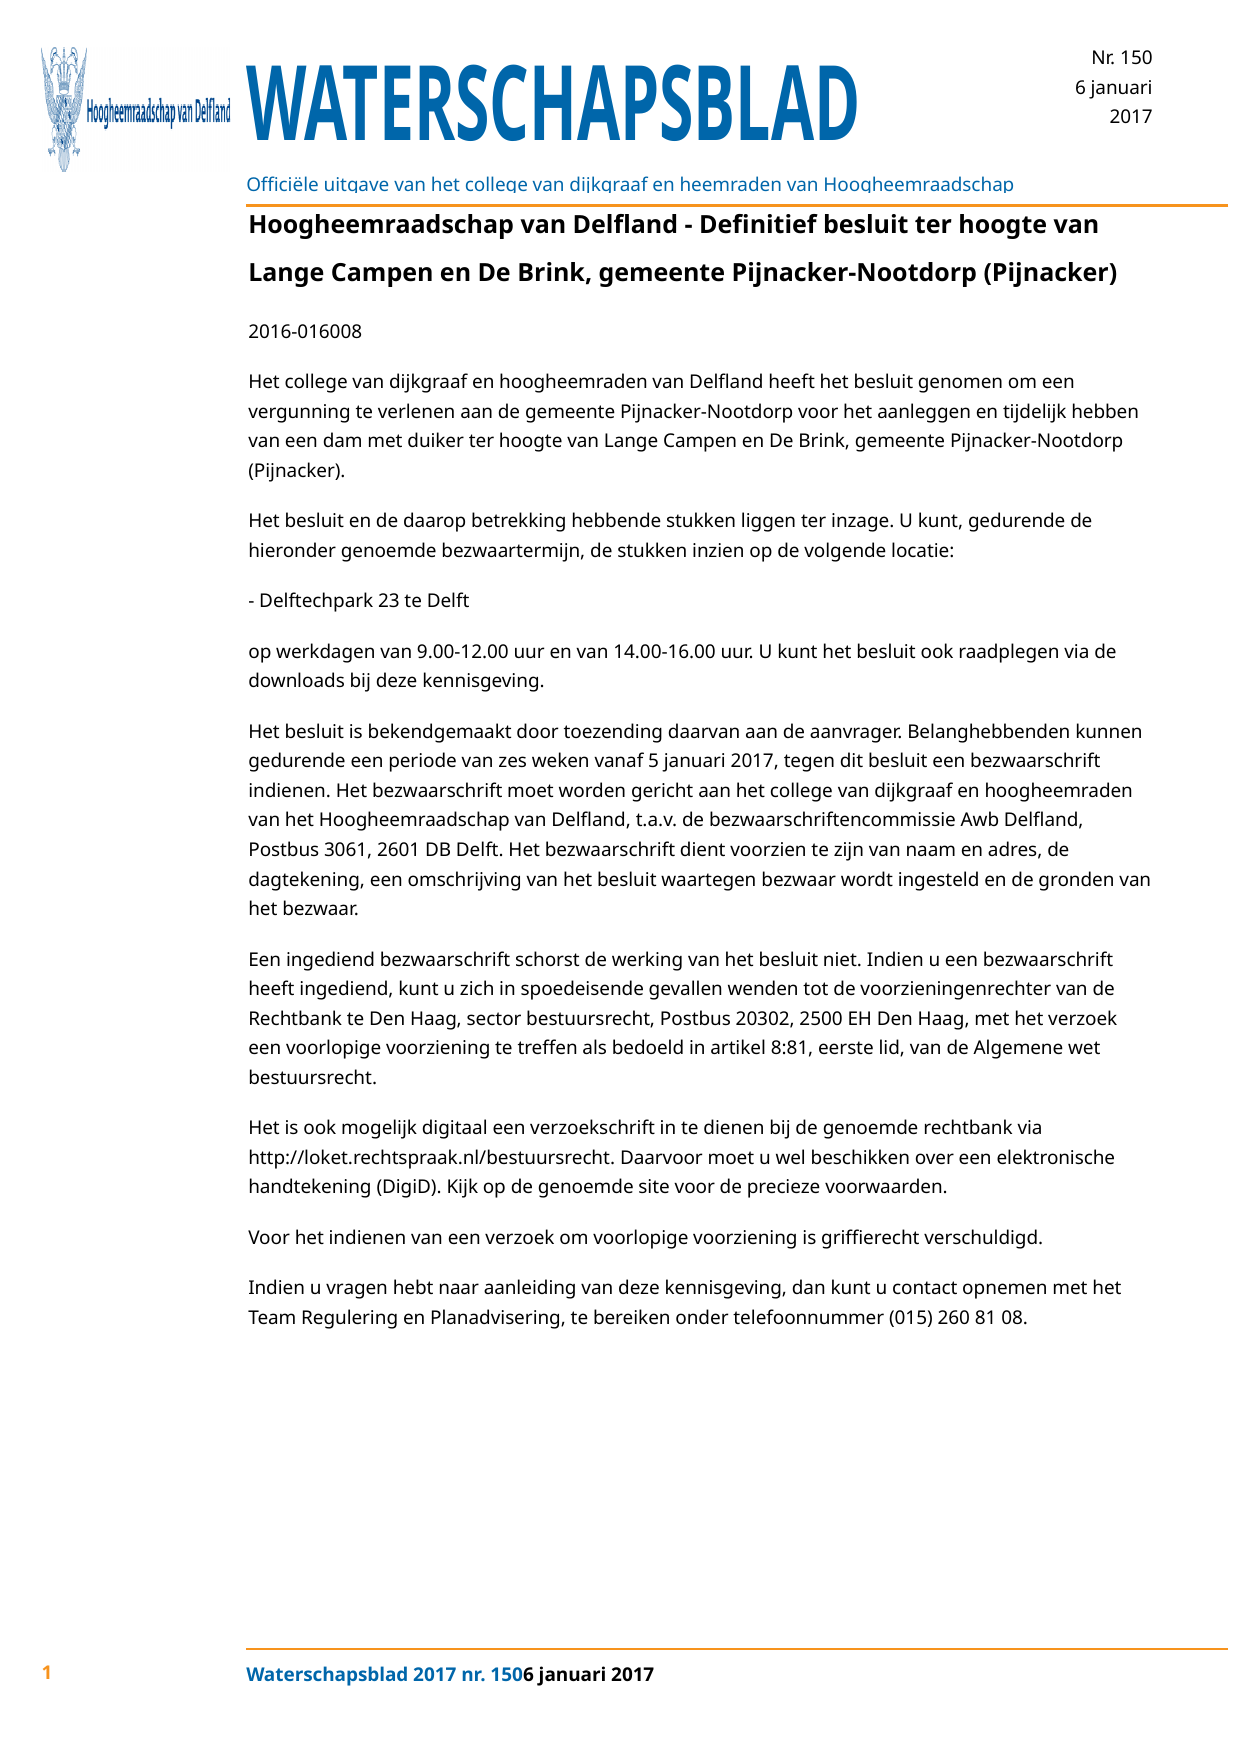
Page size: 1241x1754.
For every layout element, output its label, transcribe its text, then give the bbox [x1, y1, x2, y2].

picture [41, 47, 231, 172]
text Het college van dijkgraaf en hoogheemraden van Delfland heeft het besluit genomen om een vergunning te verlenen aan de gemeente Pijnacker-Nootdorp voor het aanleggen en tijdelijk hebben van een dam met duiker ter hoogte van Lange Campen en De Brink, gemeente Pijnacker-Nootdorp (Pijnacker). [248, 368, 1152, 483]
text - Delftechpark 23 te Delft [248, 587, 1152, 613]
text Het besluit is bekendgemaakt door toezending daarvan aan de aanvrager. Belanghebbenden kunnen gedurende een periode van zes weken vanaf 5 januari 2017, tegen dit besluit een bezwaarschrift indienen. Het bezwaarschrift moet worden gericht aan het college van dijkgraaf en hoogheemraden van het Hoogheemraadschap van Delfland, t.a.v. de bezwaarschriftencommissie Awb Delfland, Postbus 3061, 2601 DB Delft. Het bezwaarschrift dient voorzien te zijn van naam en adres, de dagtekening, een omschrijving van het besluit waartegen bezwaar wordt ingesteld en de gronden van het bezwaar. [248, 718, 1152, 921]
text Het is ook mogelijk digitaal een verzoekschrift in te dienen bij de genoemde rechtbank via http://loket.rechtspraak.nl/bestuursrecht. Daarvoor moet u wel beschikken over een elektronische handtekening (DigiD). Kijk op de genoemde site voor de precieze voorwaarden. [248, 1114, 1152, 1199]
text Het besluit en de daarop betrekking hebbende stukken liggen ter inzage. U kunt, gedurende de hieronder genoemde bezwaartermijn, de stukken inzien op de volgende locatie: [248, 507, 1152, 563]
text Indien u vragen hebt naar aanleiding van deze kennisgeving, dan kunt u contact opnemen met het Team Regulering en Planadvisering, te bereiken onder telefoonnummer (015) 260 81 08. [248, 1274, 1152, 1330]
text Een ingediend bezwaarschrift schorst de werking van het besluit niet. Indien u een bezwaarschrift heeft ingediend, kunt u zich in spoedeisende gevallen wenden tot de voorzieningenrechter van de Rechtbank te Den Haag, sector bestuursrecht, Postbus 20302, 2500 EH Den Haag, met het verzoek een voorlopige voorziening te treffen als bedoeld in artikel 8:81, eerste lid, van de Algemene wet bestuursrecht. [248, 946, 1152, 1090]
text Hoogheemraadschap van Delfland - Definitief besluit ter hoogte van Lange Campen en De Brink, gemeente Pijnacker-Nootdorp (Pijnacker) [248, 207, 1152, 288]
text 2016-016008 [248, 318, 1152, 344]
text op werkdagen van 9.00-12.00 uur en van 14.00-16.00 uur. U kunt het besluit ook raadplegen via de downloads bij deze kennisgeving. [248, 638, 1152, 693]
text Voor het indienen van een verzoek om voorlopige voorziening is griffierecht verschuldigd. [248, 1224, 1152, 1250]
